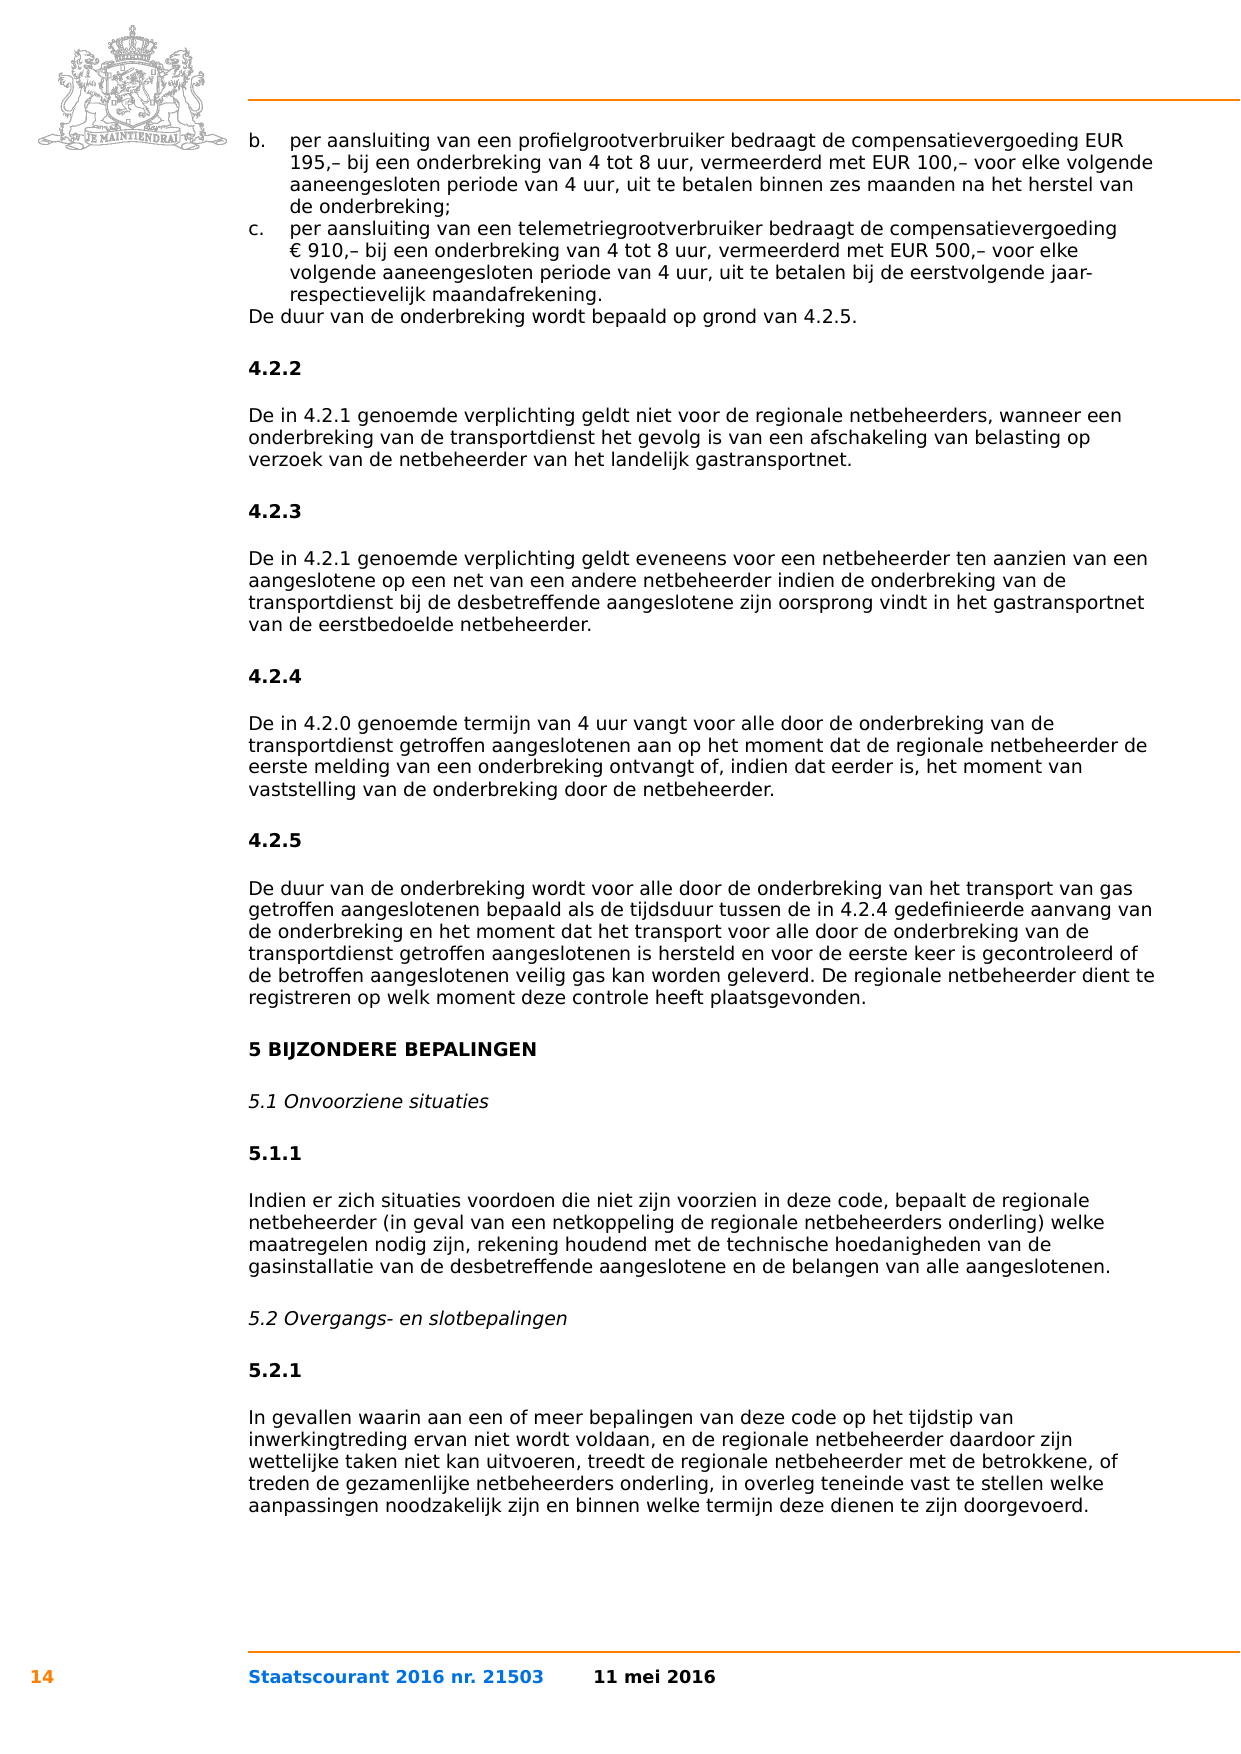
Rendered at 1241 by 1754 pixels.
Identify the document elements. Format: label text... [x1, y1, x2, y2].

subtitle 5.1 Onvoorziene situaties [248, 1091, 1163, 1113]
text In gevallen waarin aan een of meer bepalingen van deze code op het tijdstip van inwerkingtreding ervan niet wordt voldaan, en de regionale netbeheerder daardoor zijn wettelijke taken niet kan uitvoeren, treedt de regionale netbeheerder met de betrokkene, of treden de gezamenlijke netbeheerders onderling, in overleg teneinde vast te stellen welke aanpassingen noodzakelijk zijn en binnen welke termijn deze dienen te zijn doorgevoerd. [248, 1407, 1163, 1517]
text De in 4.2.0 genoemde termijn van 4 uur vangt voor alle door de onderbreking van de transportdienst getroffen aangeslotenen aan op het moment dat de regionale netbeheerder de eerste melding van een onderbreking ontvangt of, indien dat eerder is, het moment van vaststelling van de onderbreking door de netbeheerder. [248, 712, 1163, 800]
subtitle 4.2.3 [248, 501, 1163, 523]
text De in 4.2.1 genoemde verplichting geldt eveneens voor een netbeheerder ten aanzien van een aangeslotene op een net van een andere netbeheerder indien de onderbreking van de transportdienst bij de desbetreffende aangeslotene zijn oorsprong vindt in het gastransportnet van de eerstbedoelde netbeheerder. [248, 548, 1163, 636]
text Indien er zich situaties voordoen die niet zijn voorzien in deze code, bepaalt de regionale netbeheerder (in geval van een netkoppeling de regionale netbeheerders onderling) welke maatregelen nodig zijn, rekening houdend met de technische hoedanigheden van de gasinstallatie van de desbetreffende aangeslotene en de belangen van alle aangeslotenen. [248, 1190, 1163, 1278]
subtitle 4.2.5 [248, 830, 1163, 852]
subtitle 5 BIJZONDERE BEPALINGEN [248, 1039, 1163, 1061]
picture [38, 25, 227, 150]
subtitle 5.2 Overgangs- en slotbepalingen [248, 1308, 1163, 1330]
text De duur van de onderbreking wordt bepaald op grond van 4.2.5. [248, 306, 1163, 328]
text De in 4.2.1 genoemde verplichting geldt niet voor de regionale netbeheerders, wanneer een onderbreking van de transportdienst het gevolg is van een afschakeling van belasting op verzoek van de netbeheerder van het landelijk gastransportnet. [248, 405, 1163, 471]
subtitle 4.2.4 [248, 666, 1163, 687]
text c. per aansluiting van een telemetriegrootverbruiker bedraagt de compensatievergoeding € 910,– bij een onderbreking van 4 tot 8 uur, vermeerderd met EUR 500,– voor elke volgende aaneengesloten periode van 4 uur, uit te betalen bij de eerstvolgende jaar- respectievelijk maandafrekening. [248, 218, 1163, 306]
text De duur van de onderbreking wordt voor alle door de onderbreking van het transport van gas getroffen aangeslotenen bepaald als de tijdsduur tussen de in 4.2.4 gedefinieerde aanvang van de onderbreking en het moment dat het transport voor alle door de onderbreking van de transportdienst getroffen aangeslotenen is hersteld en voor de eerste keer is gecontroleerd of de betroffen aangeslotenen veilig gas kan worden geleverd. De regionale netbeheerder dient te registreren op welk moment deze controle heeft plaatsgevonden. [248, 877, 1163, 1009]
subtitle 5.2.1 [248, 1360, 1163, 1382]
text b. per aansluiting van een profielgrootverbruiker bedraagt de compensatievergoeding EUR 195,– bij een onderbreking van 4 tot 8 uur, vermeerderd met EUR 100,– voor elke volgende aaneengesloten periode van 4 uur, uit te betalen binnen zes maanden na het herstel van de onderbreking; [248, 130, 1163, 218]
subtitle 4.2.2 [248, 358, 1163, 380]
subtitle 5.1.1 [248, 1143, 1163, 1165]
